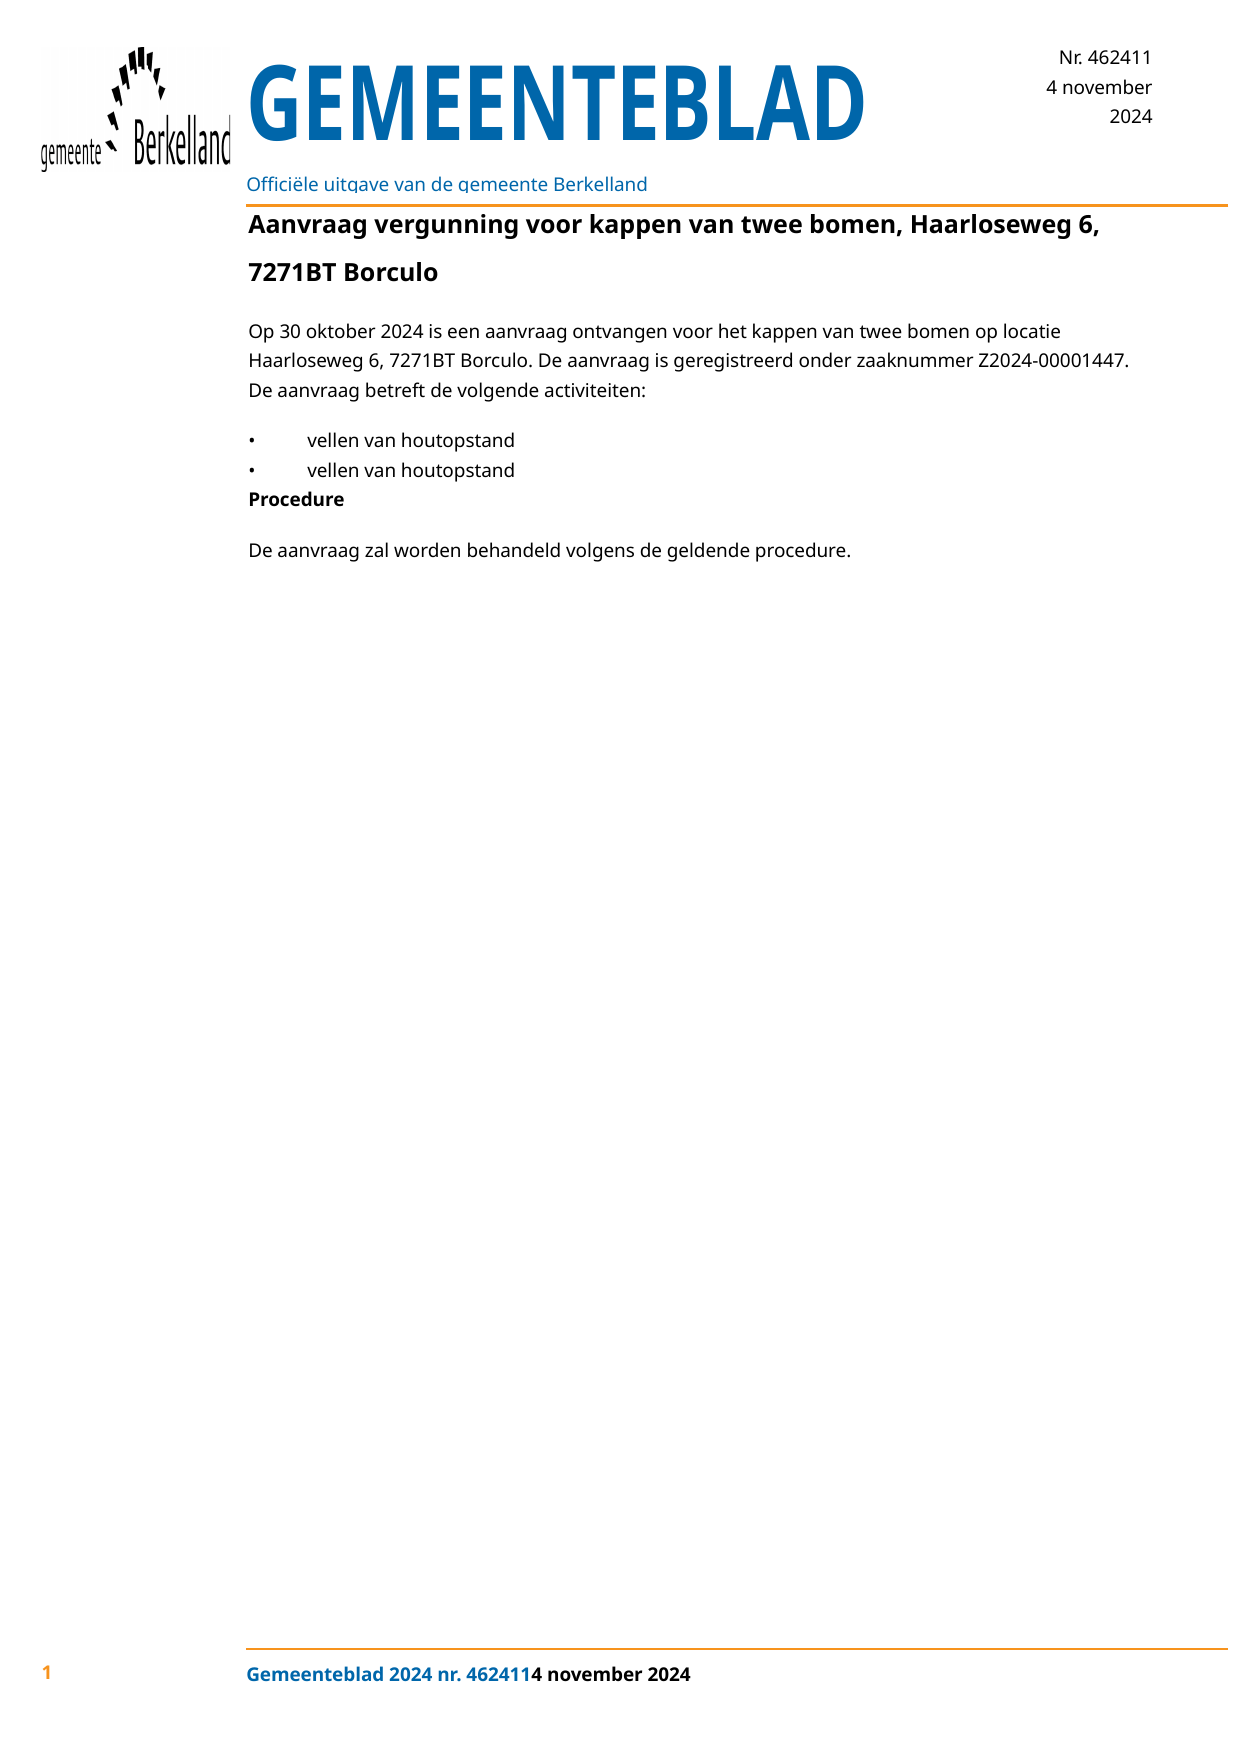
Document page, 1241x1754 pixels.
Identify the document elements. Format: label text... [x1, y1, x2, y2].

list vellen van houtopstand [248, 427, 1152, 453]
text Procedure [248, 487, 1152, 512]
text Aanvraag vergunning voor kappen van twee bomen, Haarloseweg 6, 7271BT Borculo [248, 207, 1152, 288]
text Op 30 oktober 2024 is een aanvraag ontvangen voor het kappen van twee bomen op locatie Haarloseweg 6, 7271BT Borculo. De aanvraag is geregistreerd onder zaaknummer Z2024-00001447. De aanvraag betreft de volgende activiteiten: [248, 318, 1152, 403]
list vellen van houtopstand [248, 457, 1152, 483]
picture [41, 47, 231, 172]
text De aanvraag zal worden behandeld volgens de geldende procedure. [248, 537, 1152, 563]
